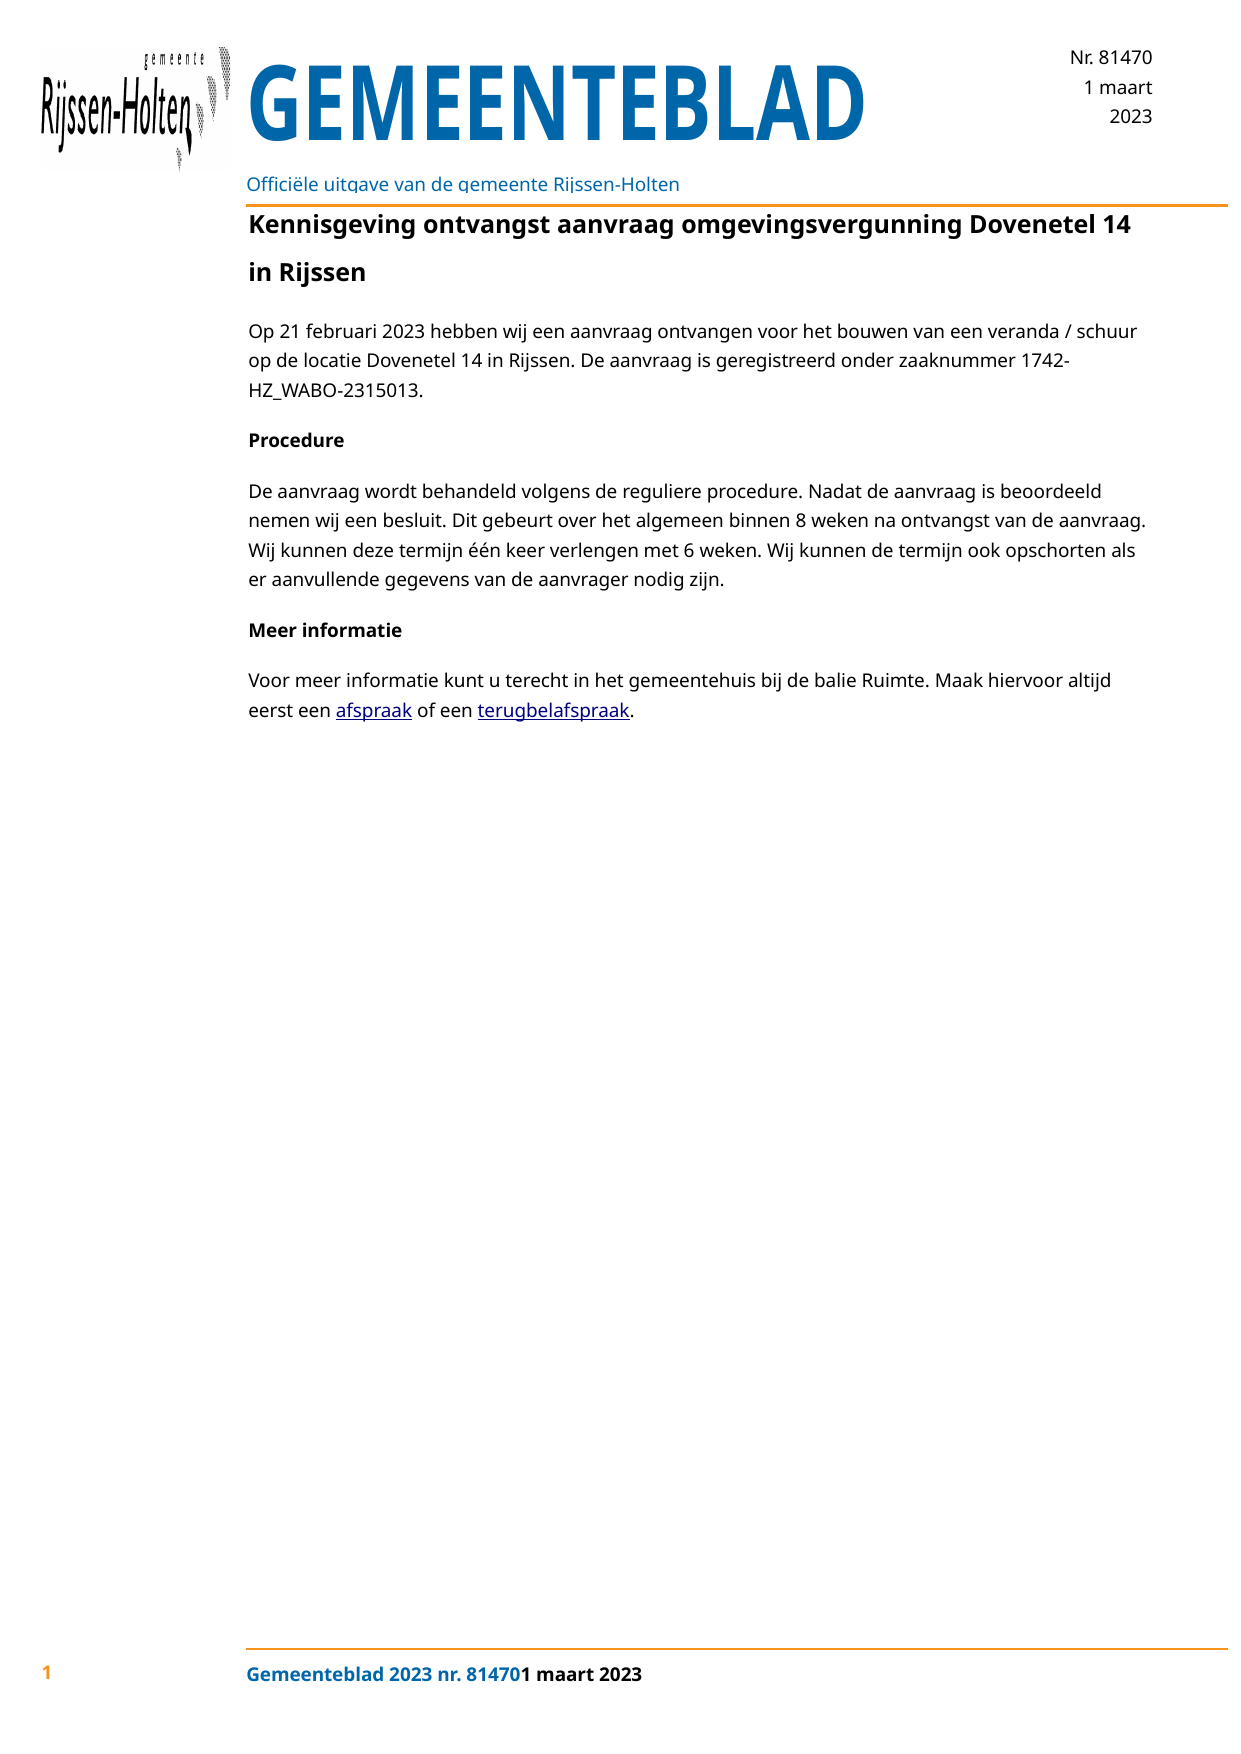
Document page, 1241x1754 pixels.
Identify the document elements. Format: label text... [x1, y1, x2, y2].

text Kennisgeving ontvangst aanvraag omgevingsvergunning Dovenetel 14 in Rijssen [248, 207, 1152, 288]
text Voor meer informatie kunt u terecht in het gemeentehuis bij de balie Ruimte. Maak hiervoor altijd eerst een afspraak of een terugbelafspraak. [248, 667, 1152, 723]
text Procedure [248, 427, 1152, 453]
text Op 21 februari 2023 hebben wij een aanvraag ontvangen voor het bouwen van een veranda / schuur op de locatie Dovenetel 14 in Rijssen. De aanvraag is geregistreerd onder zaaknummer 1742-HZ_WABO-2315013. [248, 318, 1152, 403]
text Meer informatie [248, 617, 1152, 643]
text De aanvraag wordt behandeld volgens de reguliere procedure. Nadat de aanvraag is beoordeeld nemen wij een besluit. Dit gebeurt over het algemeen binnen 8 weken na ontvangst van de aanvraag. Wij kunnen deze termijn één keer verlengen met 6 weken. Wij kunnen de termijn ook opschorten als er aanvullende gegevens van de aanvrager nodig zijn. [248, 478, 1152, 592]
picture [41, 47, 231, 172]
